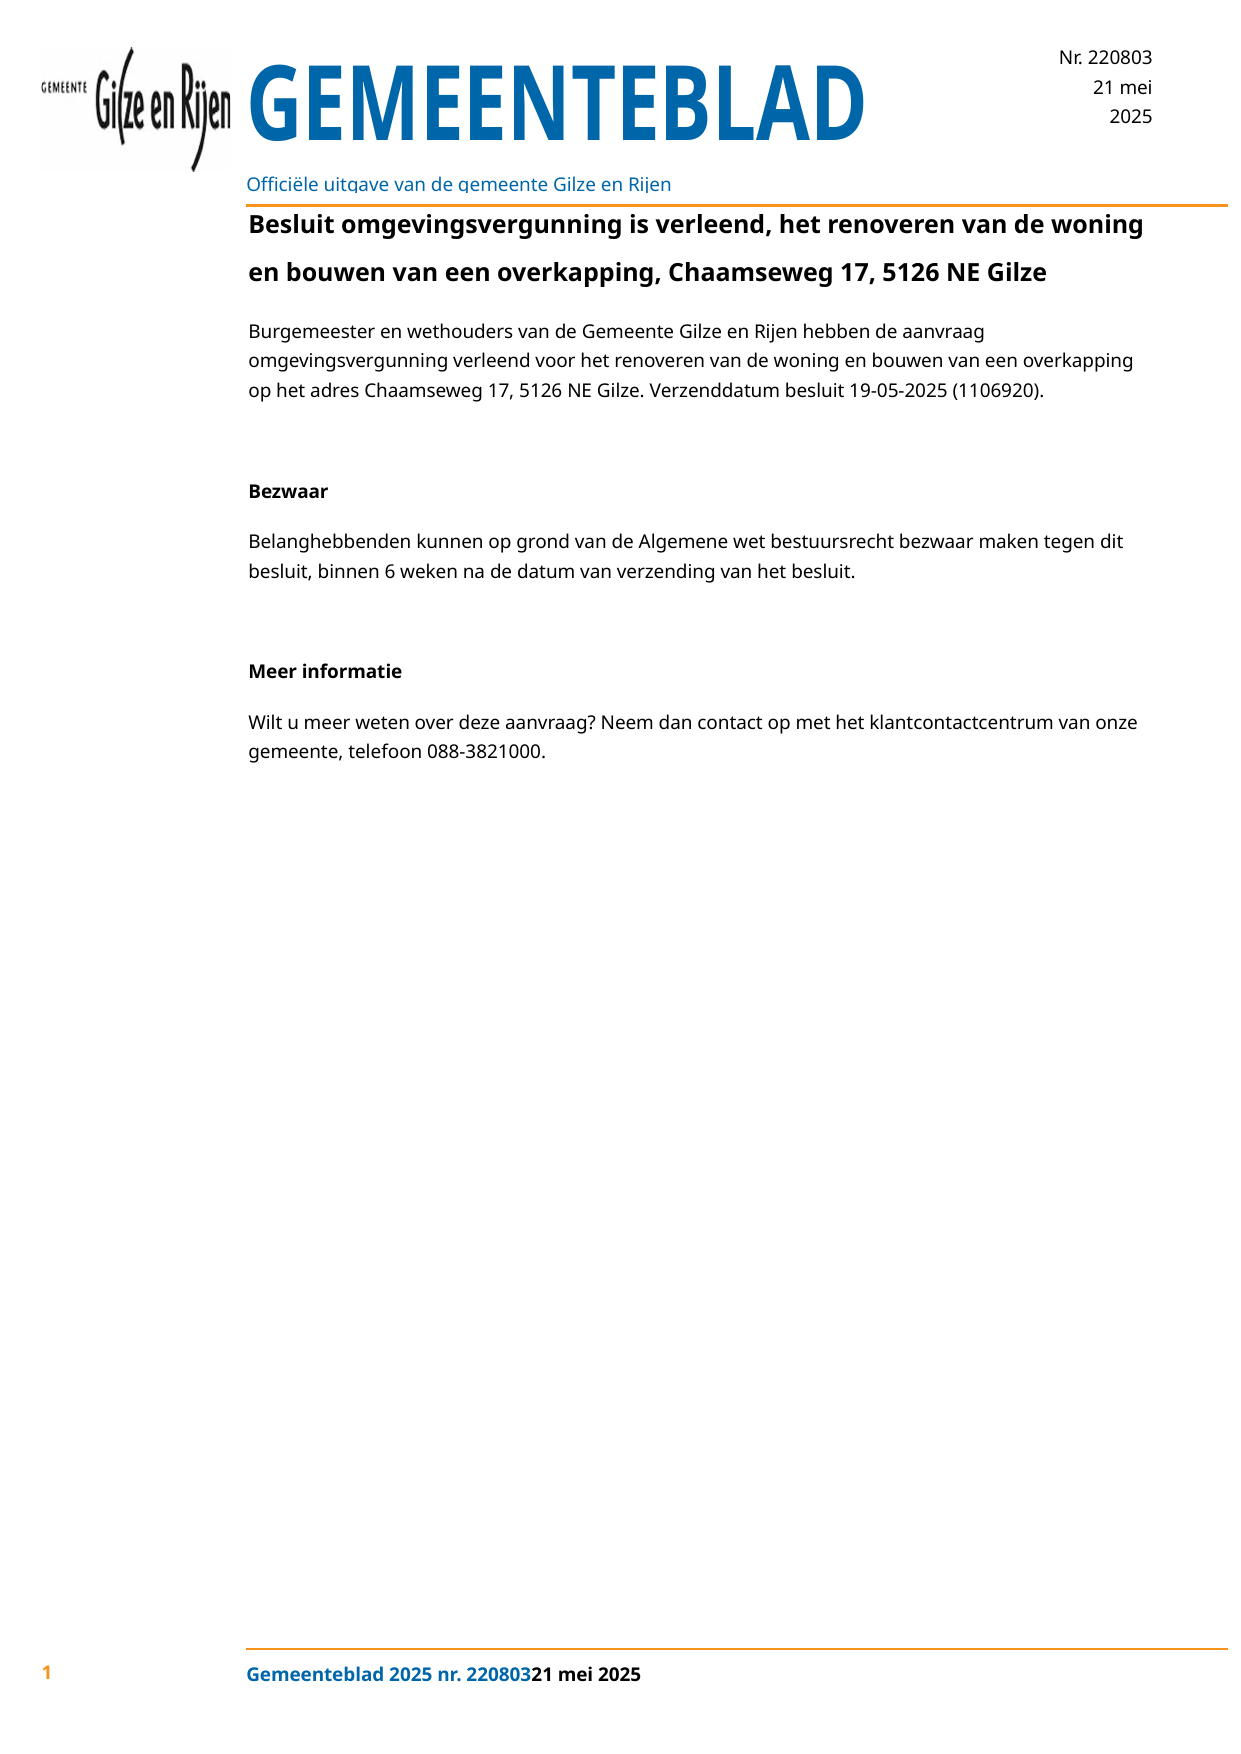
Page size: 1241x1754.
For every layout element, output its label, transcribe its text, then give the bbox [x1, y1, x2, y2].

text Wilt u meer weten over deze aanvraag? Neem dan contact op met het klantcontactcentrum van onze gemeente, telefoon 088-3821000. [248, 709, 1152, 764]
picture [41, 47, 231, 172]
text Burgemeester en wethouders van de Gemeente Gilze en Rijen hebben de aanvraag omgevingsvergunning verleend voor het renoveren van de woning en bouwen van een overkapping op het adres Chaamseweg 17, 5126 NE Gilze. Verzenddatum besluit 19-05-2025 (1106920). [248, 318, 1152, 403]
text Besluit omgevingsvergunning is verleend, het renoveren van de woning en bouwen van een overkapping, Chaamseweg 17, 5126 NE Gilze [248, 207, 1152, 288]
text Meer informatie [248, 659, 1152, 684]
text Belanghebbenden kunnen op grond van de Algemene wet bestuursrecht bezwaar maken tegen dit besluit, binnen 6 weken na de datum van verzending van het besluit. [248, 528, 1152, 584]
text Bezwaar [248, 478, 1152, 504]
